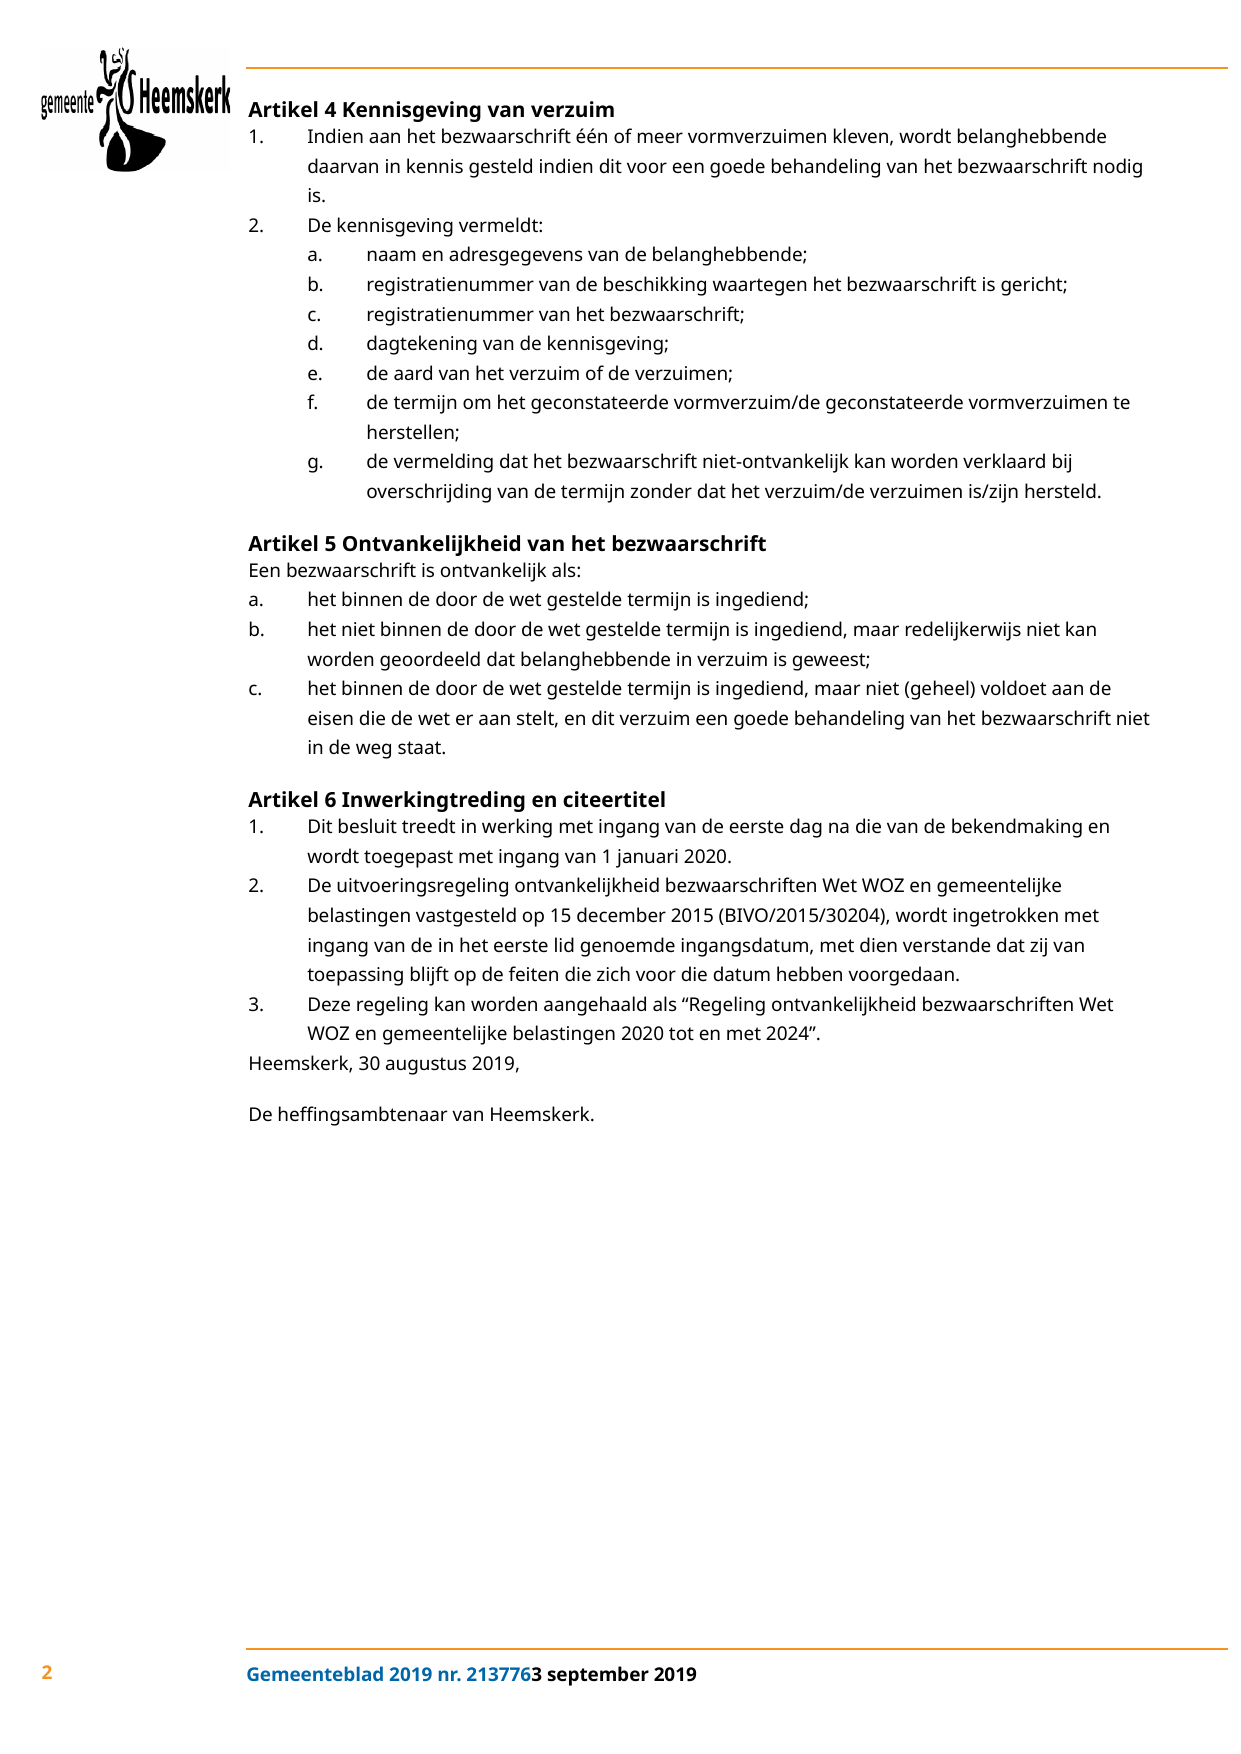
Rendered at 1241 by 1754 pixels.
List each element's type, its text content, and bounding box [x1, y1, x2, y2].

picture [41, 47, 231, 172]
text Artikel 6 Inwerkingtreding en citeertitel [248, 785, 1152, 813]
list de aard van het verzuim of de verzuimen; [307, 360, 1152, 386]
list Indien aan het bezwaarschrift één of meer vormverzuimen kleven, wordt belanghebbende daarvan in kennis gesteld indien dit voor een goede behandeling van het bezwaarschrift nodig is. [248, 123, 1152, 208]
list het binnen de door de wet gestelde termijn is ingediend, maar niet (geheel) voldoet aan de eisen die de wet er aan stelt, en dit verzuim een goede behandeling van het bezwaarschrift niet in de weg staat. [248, 675, 1152, 760]
text Artikel 5 Ontvankelijkheid van het bezwaarschrift [248, 529, 1152, 557]
list De kennisgeving vermeldt: [248, 212, 1152, 238]
list de termijn om het geconstateerde vormverzuim/de geconstateerde vormverzuimen te herstellen; [307, 389, 1152, 445]
text De heffingsambtenaar van Heemskerk. [248, 1102, 1152, 1127]
text Artikel 4 Kennisgeving van verzuim [248, 95, 1152, 123]
list registratienummer van de beschikking waartegen het bezwaarschrift is gericht; [307, 271, 1152, 297]
list het binnen de door de wet gestelde termijn is ingediend; [248, 587, 1152, 612]
list de vermelding dat het bezwaarschrift niet-ontvankelijk kan worden verklaard bij overschrijding van de termijn zonder dat het verzuim/de verzuimen is/zijn hersteld. [307, 449, 1152, 504]
list naam en adresgegevens van de belanghebbende; [307, 242, 1152, 267]
list het niet binnen de door de wet gestelde termijn is ingediend, maar redelijkerwijs niet kan worden geoordeeld dat belanghebbende in verzuim is geweest; [248, 616, 1152, 672]
text Een bezwaarschrift is ontvankelijk als: [248, 557, 1152, 583]
list Deze regeling kan worden aangehaald als “Regeling ontvankelijkheid bezwaarschriften Wet WOZ en gemeentelijke belastingen 2020 tot en met 2024”. [248, 991, 1152, 1046]
list dagtekening van de kennisgeving; [307, 330, 1152, 356]
list Dit besluit treedt in werking met ingang van de eerste dag na die van de bekendmaking en wordt toegepast met ingang van 1 januari 2020. [248, 813, 1152, 869]
text Heemskerk, 30 augustus 2019, [248, 1050, 1152, 1076]
list registratienummer van het bezwaarschrift; [307, 301, 1152, 326]
list De uitvoeringsregeling ontvankelijkheid bezwaarschriften Wet WOZ en gemeentelijke belastingen vastgesteld op 15 december 2015 (BIVO/2015/30204), wordt ingetrokken met ingang van de in het eerste lid genoemde ingangsdatum, met dien verstande dat zij van toepassing blijft op de feiten die zich voor die datum hebben voorgedaan. [248, 873, 1152, 987]
